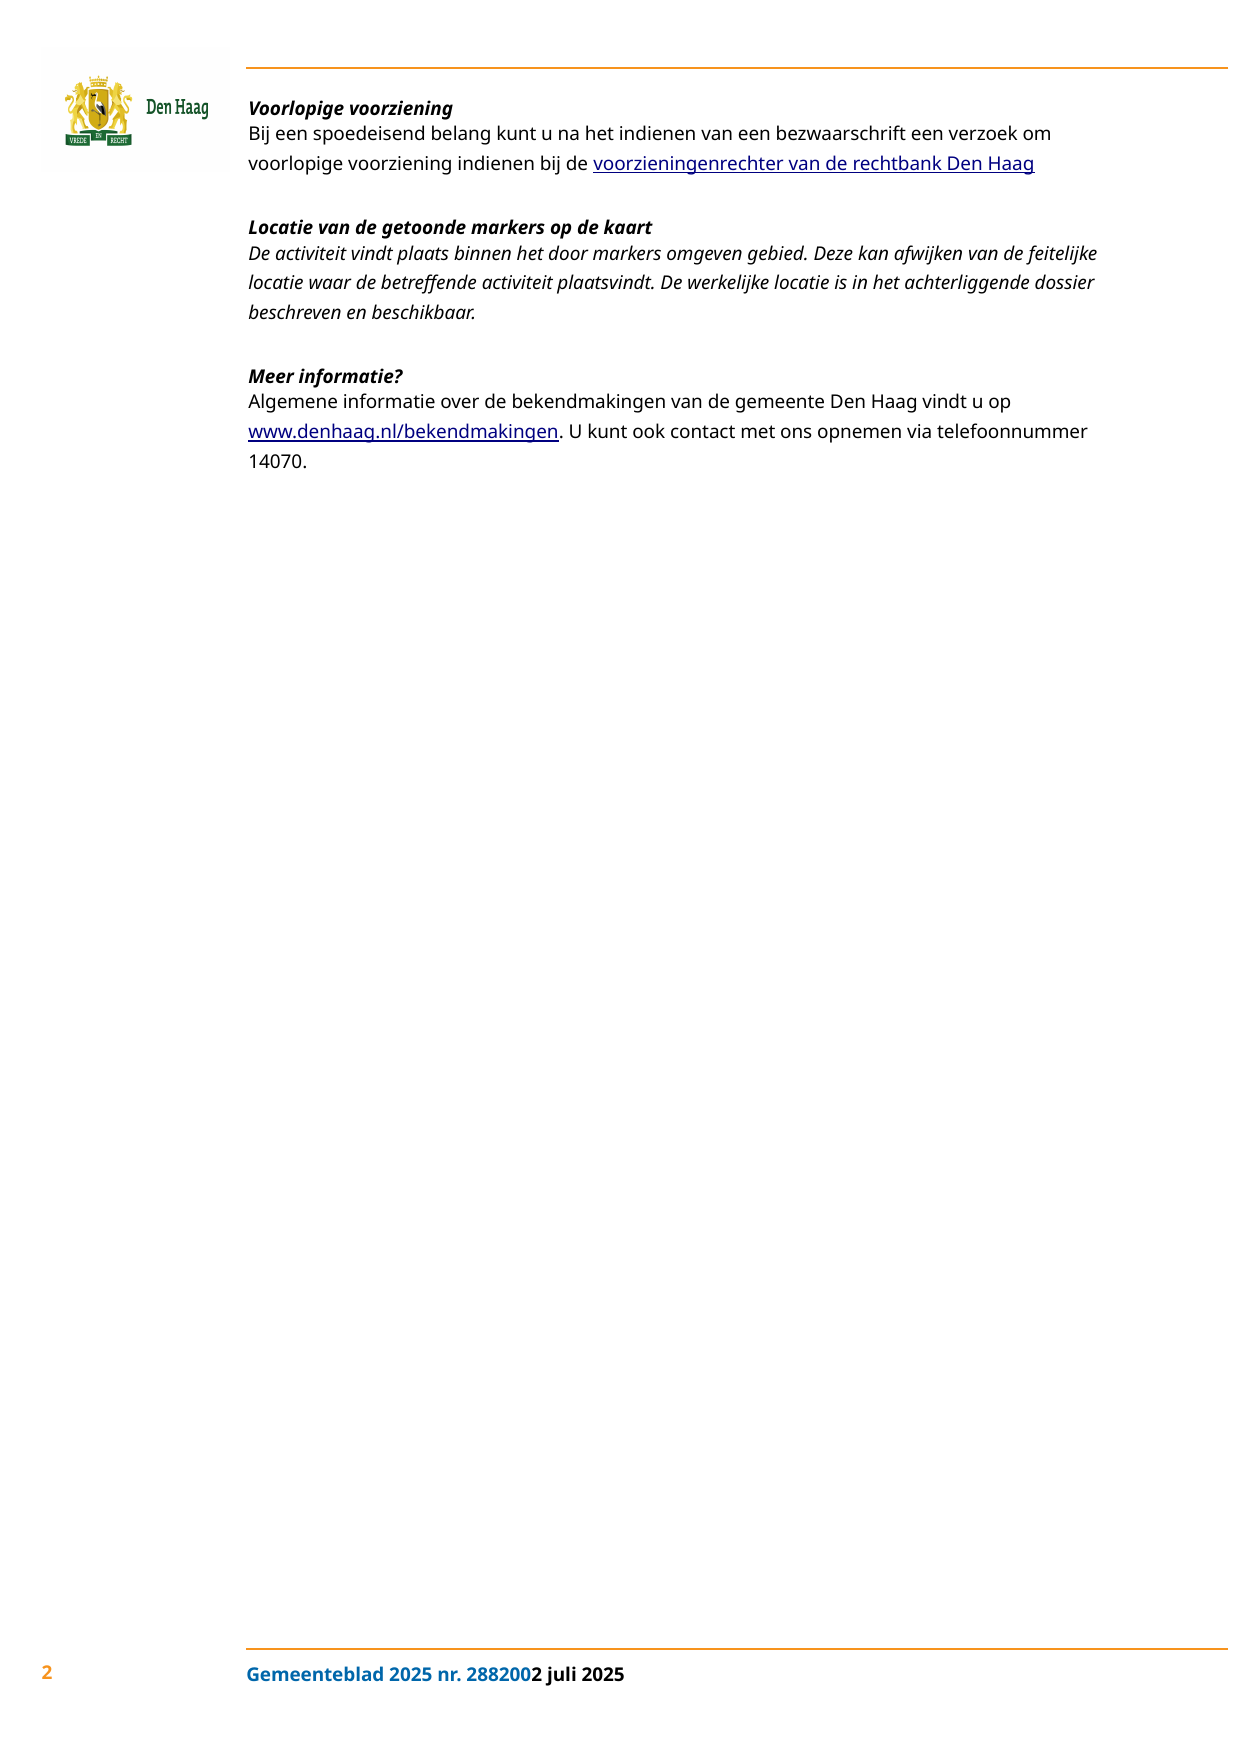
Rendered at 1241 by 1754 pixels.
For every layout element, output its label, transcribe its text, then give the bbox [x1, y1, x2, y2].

text Meer informatie? [248, 363, 1152, 389]
text Locatie van de getoonde markers op de kaart [248, 214, 1152, 240]
text De activiteit vindt plaats binnen het door markers omgeven gebied. Deze kan afwijken van de feitelijke locatie waar de betreffende activiteit plaatsvindt. De werkelijke locatie is in het achterliggende dossier beschreven en beschikbaar. [248, 240, 1152, 325]
text Algemene informatie over de bekendmakingen van de gemeente Den Haag vindt u op www.denhaag.nl/bekendmakingen. U kunt ook contact met ons opnemen via telefoonnummer 14070. [248, 389, 1152, 473]
picture [41, 47, 231, 172]
text Voorlopige voorziening [248, 95, 1152, 121]
text Bij een spoedeisend belang kunt u na het indienen van een bezwaarschrift een verzoek om voorlopige voorziening indienen bij de voorzieningenrechter van de rechtbank Den Haag [248, 121, 1152, 176]
